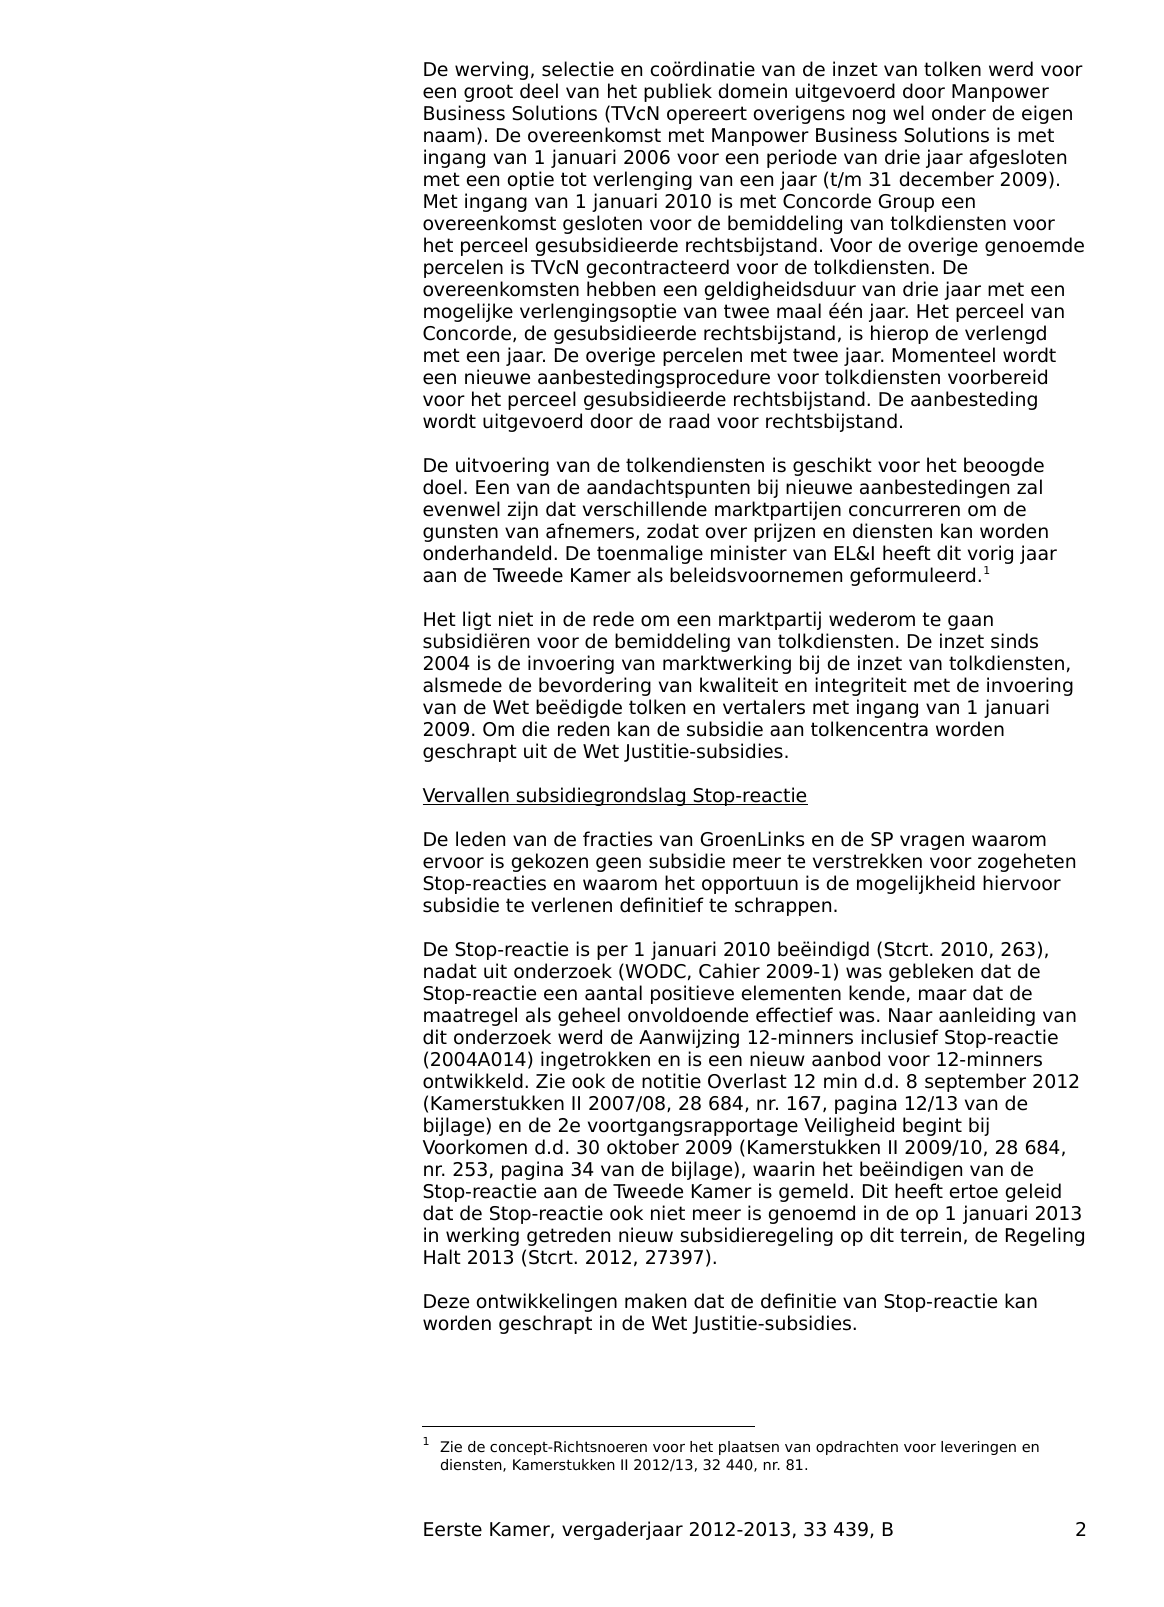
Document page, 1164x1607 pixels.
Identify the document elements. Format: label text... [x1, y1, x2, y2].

subtitle Vervallen subsidiegrondslag Stop-reactie [422, 785, 1087, 807]
text Zie de concept-Richtsnoeren voor het plaatsen van opdrachten voor leveringen en diensten, Kamerstukken II 2012/13, 32 440, nr. 81. [422, 1435, 1087, 1474]
text Het ligt niet in de rede om een marktpartij wederom te gaan subsidiëren voor de bemiddeling van tolkdiensten. De inzet sinds 2004 is de invoering van marktwerking bij de inzet van tolkdiensten, alsmede de bevordering van kwaliteit en integriteit met de invoering van de Wet beëdigde tolken en vertalers met ingang van 1 januari 2009. Om die reden kan de subsidie aan tolkencentra worden geschrapt uit de Wet Justitie-subsidies. [422, 609, 1087, 763]
text De leden van de fracties van GroenLinks en de SP vragen waarom ervoor is gekozen geen subsidie meer te verstrekken voor zogeheten Stop-reacties en waarom het opportuun is de mogelijkheid hiervoor subsidie te verlenen definitief te schrappen. [422, 829, 1087, 917]
text De Stop-reactie is per 1 januari 2010 beëindigd (Stcrt. 2010, 263), nadat uit onderzoek (WODC, Cahier 2009-1) was gebleken dat de Stop-reactie een aantal positieve elementen kende, maar dat de maatregel als geheel onvoldoende effectief was. Naar aanleiding van dit onderzoek werd de Aanwijzing 12-minners inclusief Stop-reactie (2004A014) ingetrokken en is een nieuw aanbod voor 12-minners ontwikkeld. Zie ook de notitie Overlast 12 min d.d. 8 september 2012 (Kamerstukken II 2007/08, 28 684, nr. 167, pagina 12/13 van de bijlage) en de 2e voortgangsrapportage Veiligheid begint bij Voorkomen d.d. 30 oktober 2009 (Kamerstukken II 2009/10, 28 684, nr. 253, pagina 34 van de bijlage), waarin het beëindigen van de Stop-reactie aan de Tweede Kamer is gemeld. Dit heeft ertoe geleid dat de Stop-reactie ook niet meer is genoemd in de op 1 januari 2013 in werking getreden nieuw subsidieregeling op dit terrein, de Regeling Halt 2013 (Stcrt. 2012, 27397). [422, 939, 1087, 1269]
text Met ingang van 1 januari 2010 is met Concorde Group een overeenkomst gesloten voor de bemiddeling van tolkdiensten voor het perceel gesubsidieerde rechtsbijstand. Voor de overige genoemde percelen is TVcN gecontracteerd voor de tolkdiensten. De overeenkomsten hebben een geldigheidsduur van drie jaar met een mogelijke verlengingsoptie van twee maal één jaar. Het perceel van Concorde, de gesubsidieerde rechtsbijstand, is hierop de verlengd met een jaar. De overige percelen met twee jaar. Momenteel wordt een nieuwe aanbestedingsprocedure voor tolkdiensten voorbereid voor het perceel gesubsidieerde rechtsbijstand. De aanbesteding wordt uitgevoerd door de raad voor rechtsbijstand. [422, 191, 1087, 433]
text Deze ontwikkelingen maken dat de definitie van Stop-reactie kan worden geschrapt in de Wet Justitie-subsidies. [422, 1291, 1087, 1335]
text De werving, selectie en coördinatie van de inzet van tolken werd voor een groot deel van het publiek domein uitgevoerd door Manpower Business Solutions (TVcN opereert overigens nog wel onder de eigen naam). De overeenkomst met Manpower Business Solutions is met ingang van 1 januari 2006 voor een periode van drie jaar afgesloten met een optie tot verlenging van een jaar (t/m 31 december 2009). [422, 59, 1087, 191]
text De uitvoering van de tolkendiensten is geschikt voor het beoogde doel. Een van de aandachtspunten bij nieuwe aanbestedingen zal evenwel zijn dat verschillende marktpartijen concurreren om de gunsten van afnemers, zodat over prijzen en diensten kan worden onderhandeld. De toenmalige minister van EL&I heeft dit vorig jaar aan de Tweede Kamer als beleidsvoornemen geformuleerd. [422, 455, 1087, 587]
